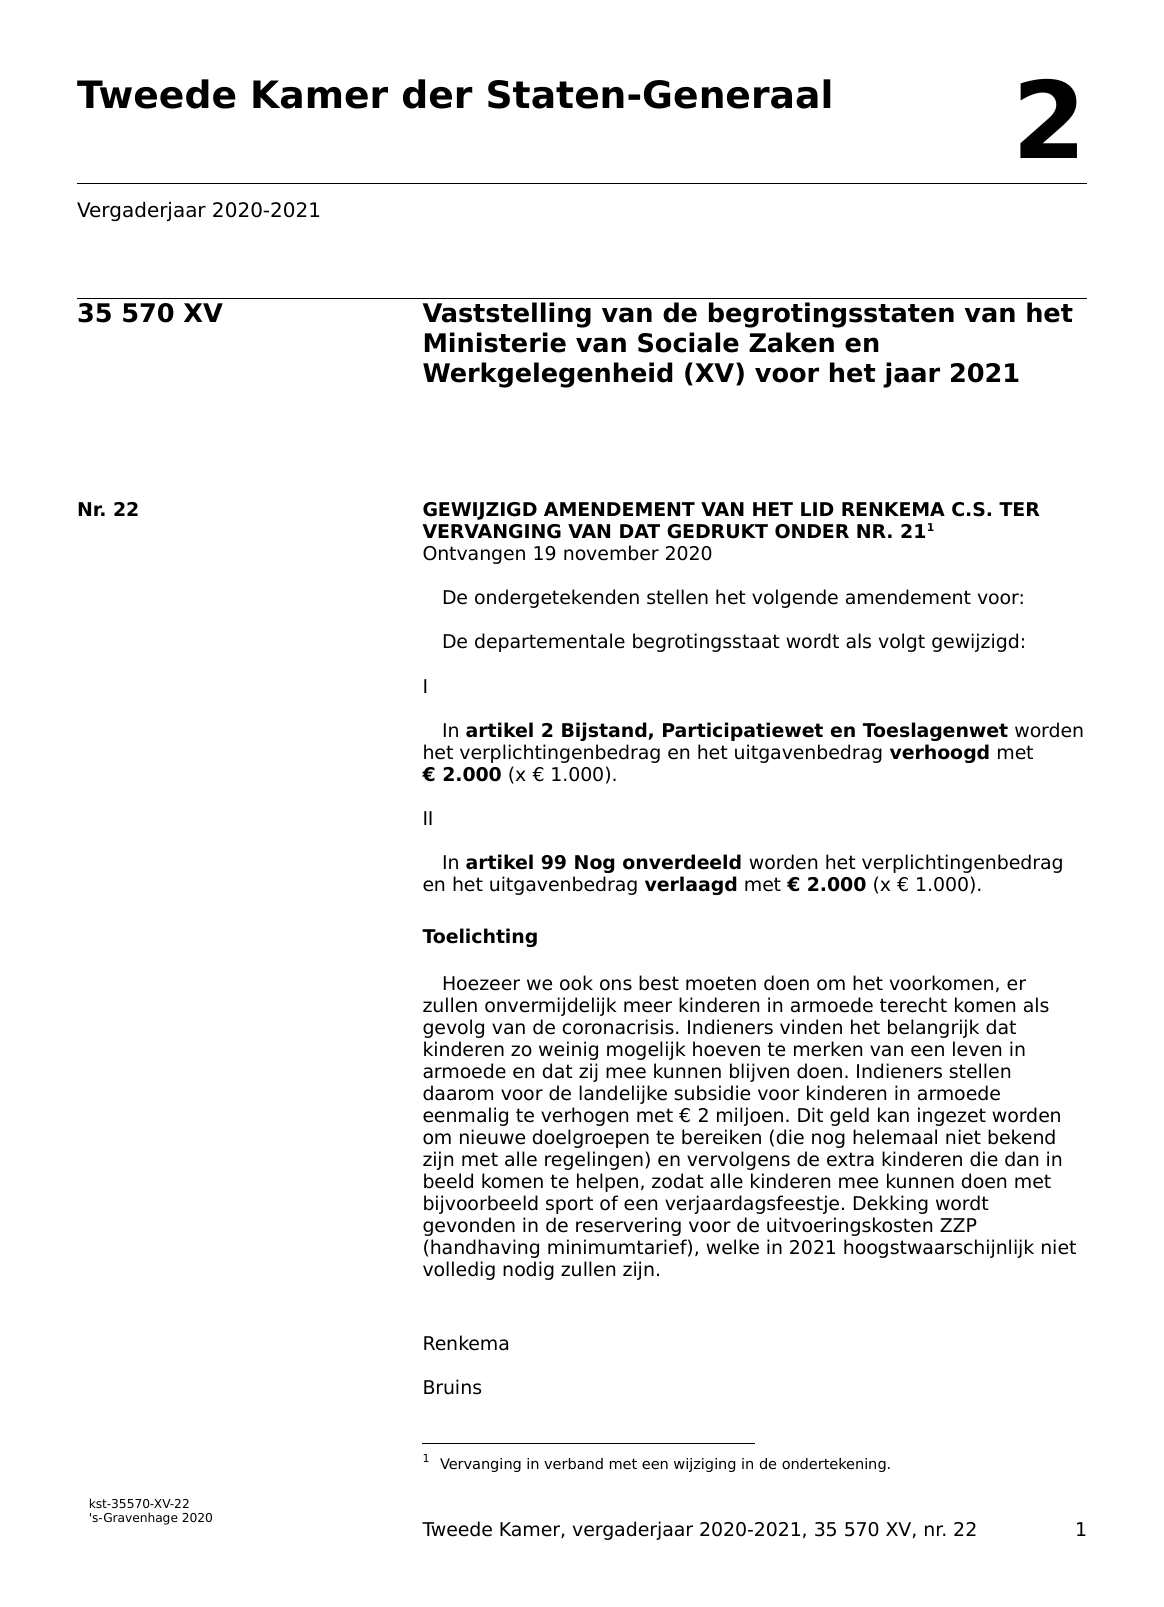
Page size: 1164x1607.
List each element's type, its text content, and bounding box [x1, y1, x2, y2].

text II [422, 808, 1087, 830]
text De ondergetekenden stellen het volgende amendement voor: [422, 587, 1087, 609]
text In artikel 2 Bijstand, Participatiewet en Toeslagenwet worden het verplichtingenbedrag en het uitgavenbedrag verhoogd met € 2.000 (x € 1.000). [422, 720, 1087, 786]
text Hoezeer we ook ons best moeten doen om het voorkomen, er zullen onvermijdelijk meer kinderen in armoede terecht komen als gevolg van de coronacrisis. Indieners vinden het belangrijk dat kinderen zo weinig mogelijk hoeven te merken van een leven in armoede en dat zij mee kunnen blijven doen. Indieners stellen daarom voor de landelijke subsidie voor kinderen in armoede eenmalig te verhogen met € 2 miljoen. Dit geld kan ingezet worden om nieuwe doelgroepen te bereiken (die nog helemaal niet bekend zijn met alle regelingen) en vervolgens de extra kinderen die dan in beeld komen te helpen, zodat alle kinderen mee kunnen doen met bijvoorbeeld sport of een verjaardagsfeestje. Dekking wordt gevonden in de reservering voor de uitvoeringskosten ZZP (handhaving minimumtarief), welke in 2021 hoogstwaarschijnlijk niet volledig nodig zullen zijn. [422, 973, 1087, 1281]
subtitle Nr. 22 GEWIJZIGD AMENDEMENT VAN HET LID RENKEMA C.S. TER VERVANGING VAN DAT GEDRUKT ONDER NR. 21 [77, 499, 1087, 543]
text I [422, 676, 1087, 697]
text In artikel 99 Nog onverdeeld worden het verplichtingenbedrag en het uitgavenbedrag verlaagd met € 2.000 (x € 1.000). [422, 852, 1087, 896]
text kst-35570-XV-22 [88, 1497, 323, 1511]
table_header 2 [886, 59, 1087, 183]
subtitle 35 570 XV Vaststelling van de begrotingsstaten van het Ministerie van Sociale Zaken en Werkgelegenheid (XV) voor het jaar 2021 [77, 299, 1087, 388]
subtitle Toelichting [422, 926, 1087, 948]
text Vervanging in verband met een wijziging in de ondertekening. [422, 1452, 1087, 1474]
table_cell Vergaderjaar 2020-2021 [77, 184, 1087, 298]
text 's-Gravenhage 2020 [88, 1511, 323, 1525]
text De departementale begrotingsstaat wordt als volgt gewijzigd: [422, 631, 1087, 653]
text Ontvangen 19 november 2020 [422, 543, 1087, 565]
text Renkema Bruins [422, 1311, 1087, 1398]
table_header Tweede Kamer der Staten-Generaal [77, 59, 886, 183]
